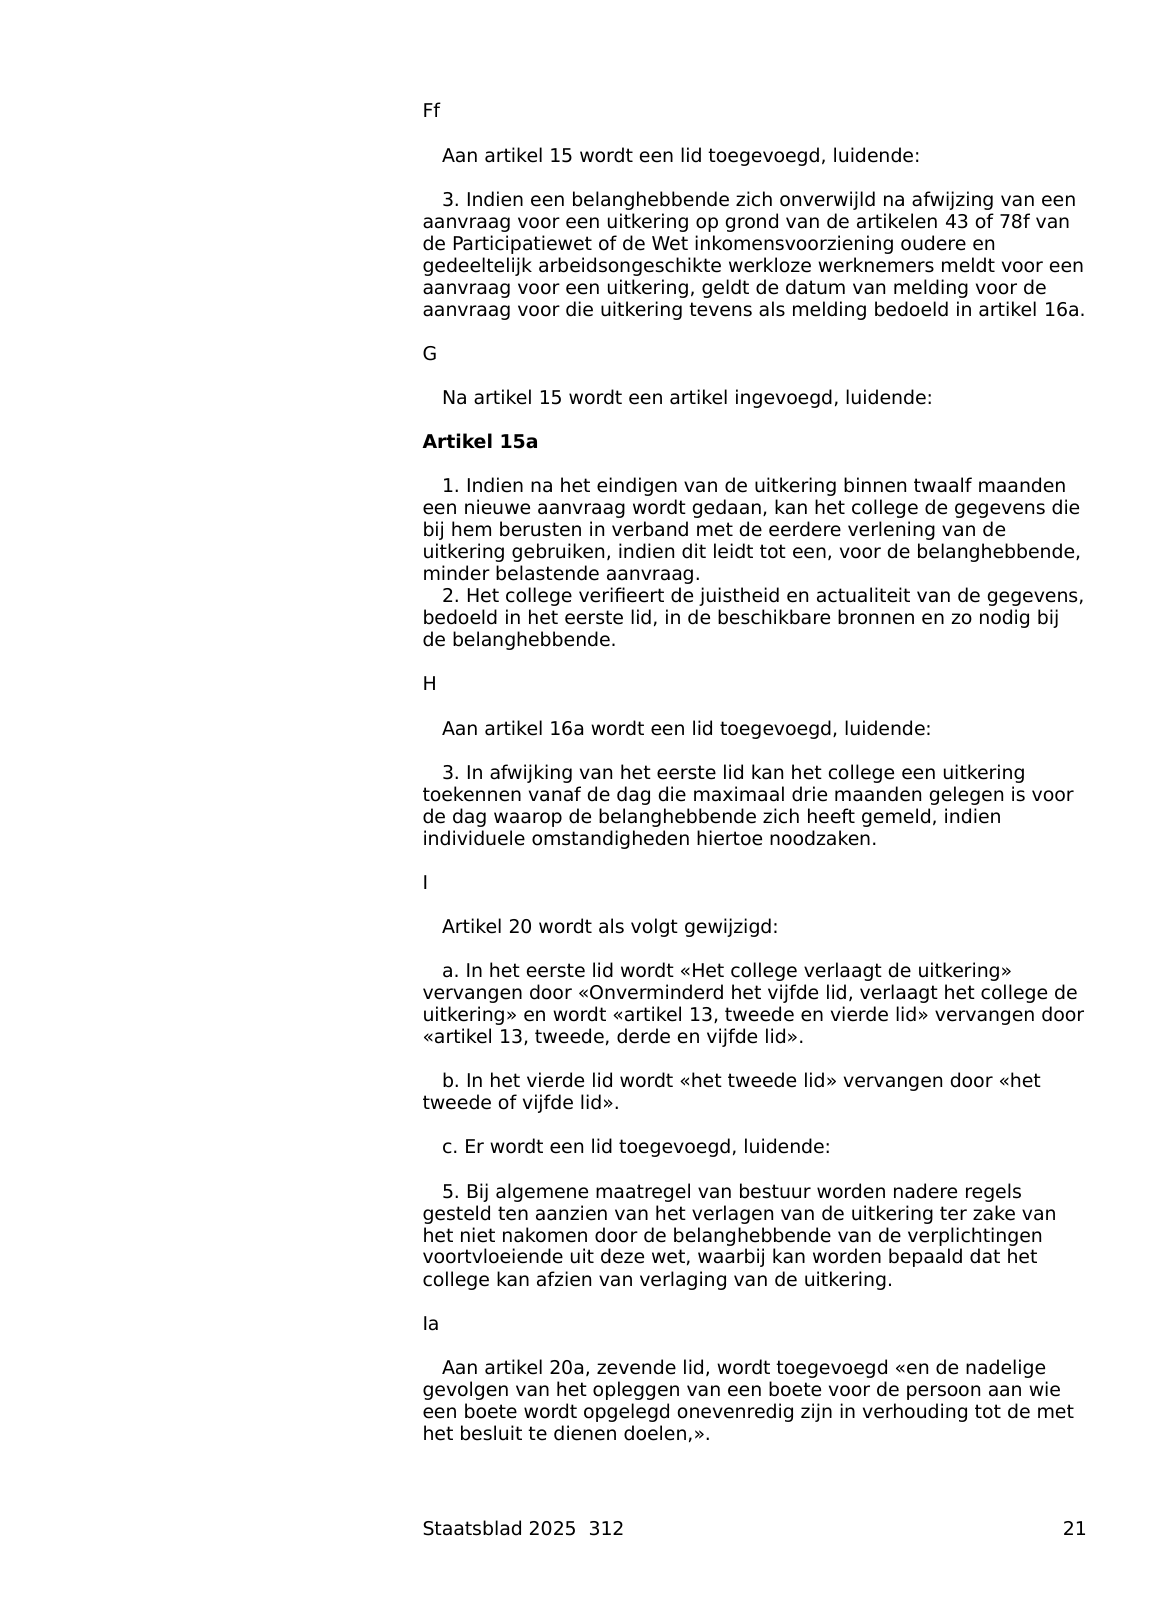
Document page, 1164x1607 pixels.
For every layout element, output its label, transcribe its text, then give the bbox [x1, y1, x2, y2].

subtitle Artikel 15a [422, 431, 1087, 453]
text 5. Bij algemene maatregel van bestuur worden nadere regels gesteld ten aanzien van het verlagen van de uitkering ter zake van het niet nakomen door de belanghebbende van de verplichtingen voortvloeiende uit deze wet, waarbij kan worden bepaald dat het college kan afzien van verlaging van de uitkering. [422, 1181, 1087, 1290]
text 3. Indien een belanghebbende zich onverwijld na afwijzing van een aanvraag voor een uitkering op grond van de artikelen 43 of 78f van de Participatiewet of de Wet inkomensvoorziening oudere en gedeeltelijk arbeidsongeschikte werkloze werknemers meldt voor een aanvraag voor een uitkering, geldt de datum van melding voor de aanvraag voor die uitkering tevens als melding bedoeld in artikel 16a. [422, 189, 1087, 321]
text Aan artikel 15 wordt een lid toegevoegd, luidende: [422, 144, 1087, 167]
text Ff [422, 100, 1087, 122]
text Aan artikel 20a, zevende lid, wordt toegevoegd «en de nadelige gevolgen van het opleggen van een boete voor de persoon aan wie een boete wordt opgelegd onevenredig zijn in verhouding tot de met het besluit te dienen doelen,». [422, 1357, 1087, 1445]
text Aan artikel 16a wordt een lid toegevoegd, luidende: [422, 717, 1087, 739]
text Na artikel 15 wordt een artikel ingevoegd, luidende: [422, 387, 1087, 409]
text Artikel 20 wordt als volgt gewijzigd: [422, 916, 1087, 938]
text G [422, 343, 1087, 365]
text c. Er wordt een lid toegevoegd, luidende: [422, 1136, 1087, 1158]
text 1. Indien na het eindigen van de uitkering binnen twaalf maanden een nieuwe aanvraag wordt gedaan, kan het college de gegevens die bij hem berusten in verband met de eerdere verlening van de uitkering gebruiken, indien dit leidt tot een, voor de belanghebbende, minder belastende aanvraag. [422, 475, 1087, 585]
text a. In het eerste lid wordt «Het college verlaagt de uitkering» vervangen door «Onverminderd het vijfde lid, verlaagt het college de uitkering» en wordt «artikel 13, tweede en vierde lid» vervangen door «artikel 13, tweede, derde en vijfde lid». [422, 960, 1087, 1048]
text H [422, 673, 1087, 695]
text Ia [422, 1313, 1087, 1334]
text 3. In afwijking van het eerste lid kan het college een uitkering toekennen vanaf de dag die maximaal drie maanden gelegen is voor de dag waarop de belanghebbende zich heeft gemeld, indien individuele omstandigheden hiertoe noodzaken. [422, 762, 1087, 849]
text 2. Het college verifieert de juistheid en actualiteit van de gegevens, bedoeld in het eerste lid, in de beschikbare bronnen en zo nodig bij de belanghebbende. [422, 585, 1087, 651]
text I [422, 872, 1087, 894]
text b. In het vierde lid wordt «het tweede lid» vervangen door «het tweede of vijfde lid». [422, 1070, 1087, 1114]
